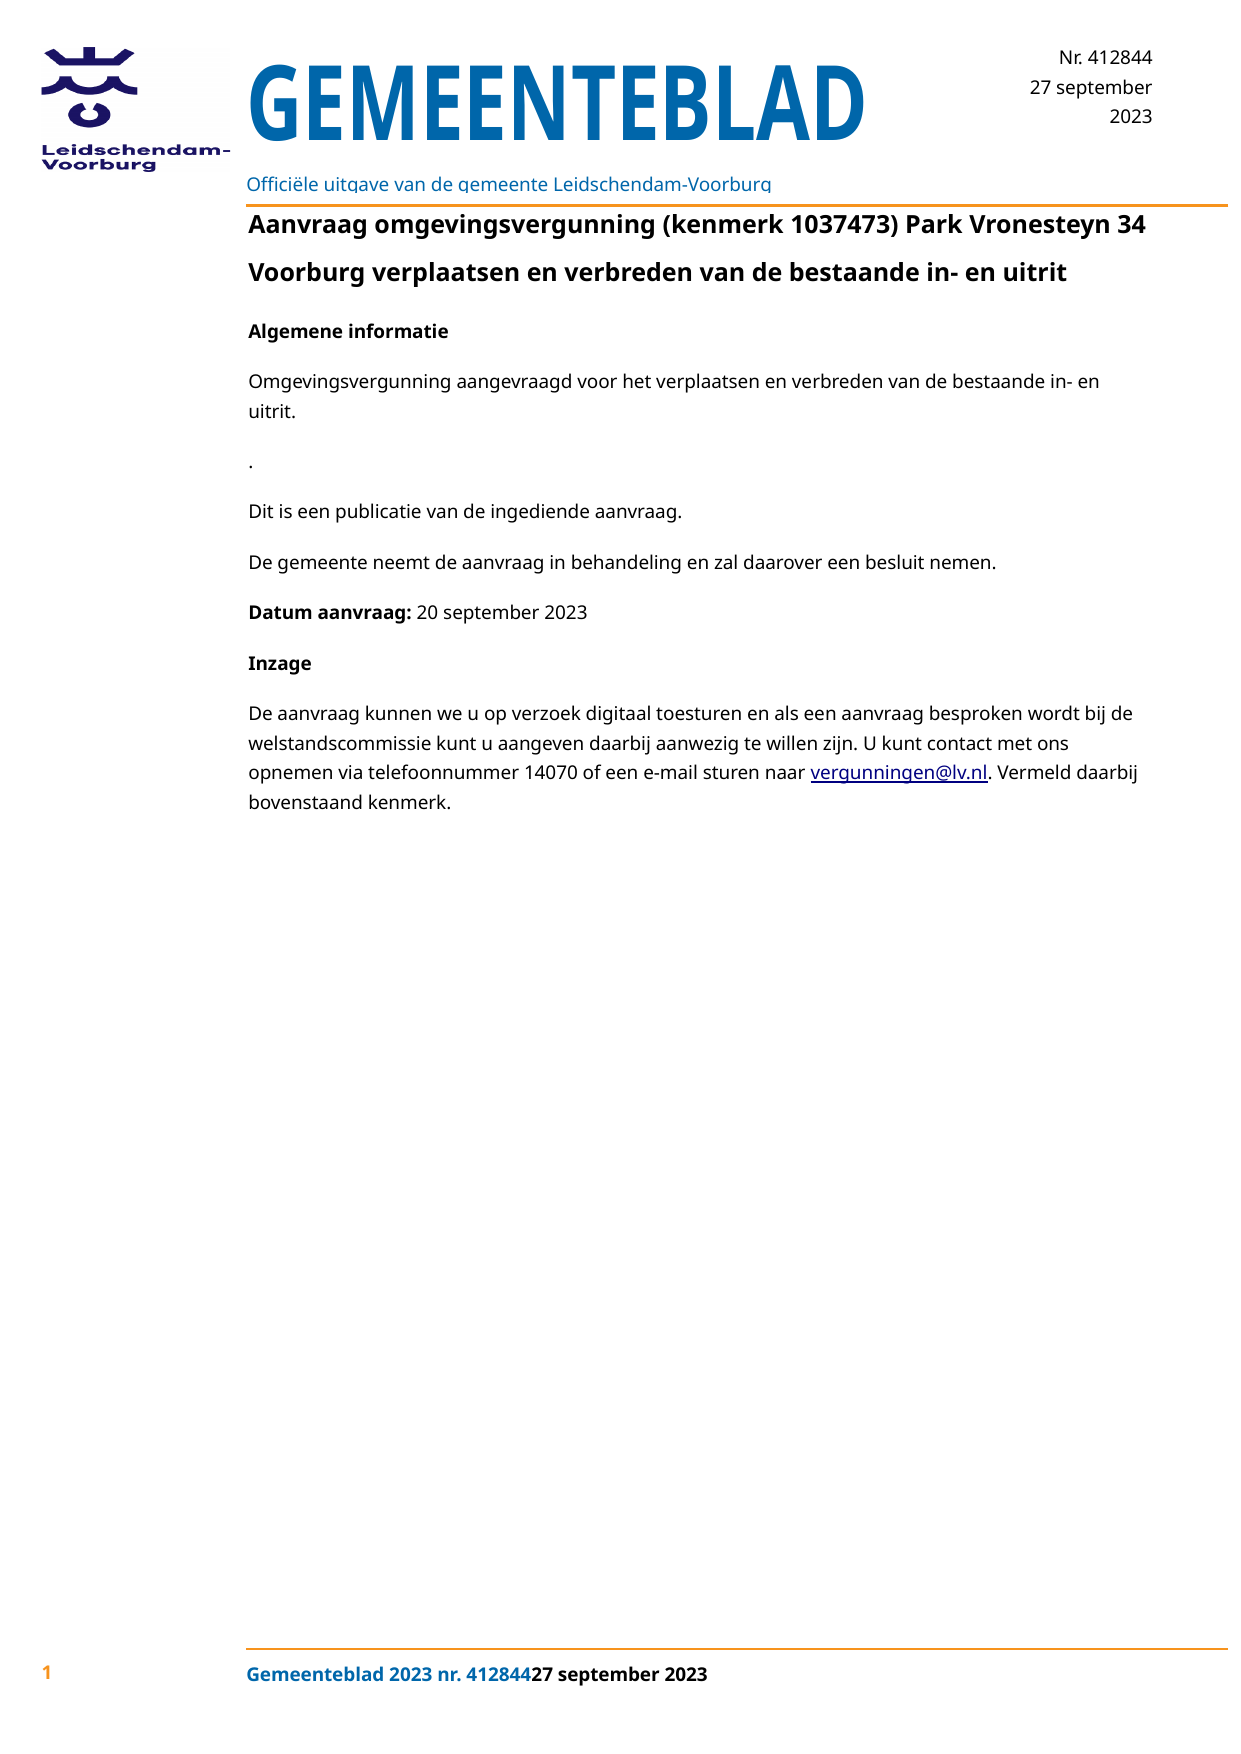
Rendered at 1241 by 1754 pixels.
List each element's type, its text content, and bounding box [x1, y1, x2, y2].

text De aanvraag kunnen we u op verzoek digitaal toesturen en als een aanvraag besproken wordt bij de welstandscommissie kunt u aangeven daarbij aanwezig te willen zijn. U kunt contact met ons opnemen via telefoonnummer 14070 of een e-mail sturen naar vergunningen@lv.nl. Vermeld daarbij bovenstaand kenmerk. [248, 700, 1152, 815]
text Omgevingsvergunning aangevraagd voor het verplaatsen en verbreden van de bestaande in- en uitrit. [248, 368, 1152, 424]
text Inzage [248, 650, 1152, 676]
text De gemeente neemt de aanvraag in behandeling en zal daarover een besluit nemen. [248, 549, 1152, 575]
text . [248, 448, 1152, 474]
text Aanvraag omgevingsvergunning (kenmerk 1037473) Park Vronesteyn 34 Voorburg verplaatsen en verbreden van de bestaande in- en uitrit [248, 207, 1152, 288]
text Dit is een publicatie van de ingediende aanvraag. [248, 499, 1152, 524]
picture [41, 47, 231, 172]
text Algemene informatie [248, 318, 1152, 344]
text Datum aanvraag: 20 september 2023 [248, 599, 1152, 625]
